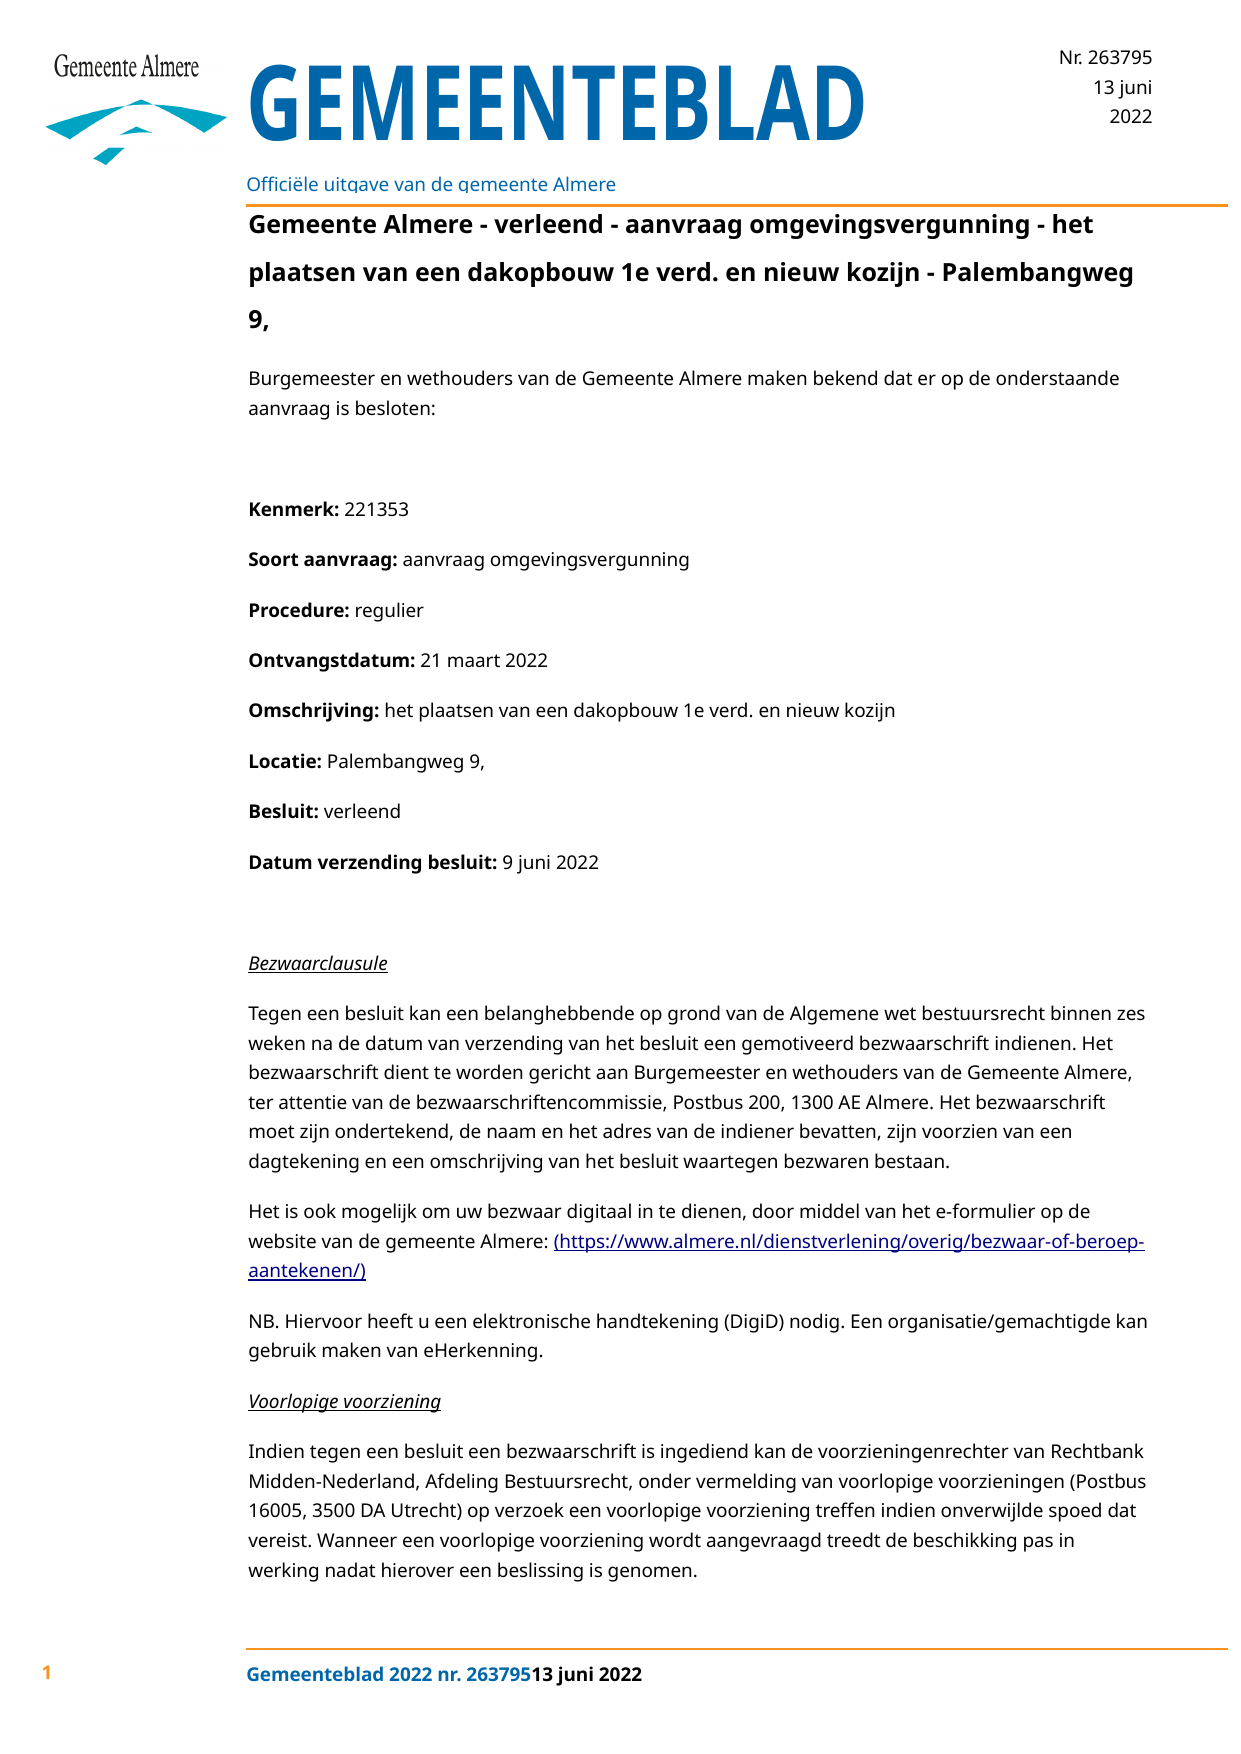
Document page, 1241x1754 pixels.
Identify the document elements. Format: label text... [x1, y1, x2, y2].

text Besluit: verleend [248, 798, 1152, 824]
text Procedure: regulier [248, 597, 1152, 622]
text Burgemeester en wethouders van de Gemeente Almere maken bekend dat er op de onderstaande aanvraag is besloten: [248, 366, 1152, 421]
text Kenmerk: 221353 [248, 496, 1152, 522]
text Tegen een besluit kan een belanghebbende op grond van de Algemene wet bestuursrecht binnen zes weken na de datum van verzending van het besluit een gemotiveerd bezwaarschrift indienen. Het bezwaarschrift dient te worden gericht aan Burgemeester en wethouders van de Gemeente Almere, ter attentie van de bezwaarschriftencommissie, Postbus 200, 1300 AE Almere. Het bezwaarschrift moet zijn ondertekend, de naam en het adres van de indiener bevatten, zijn voorzien van een dagtekening en een omschrijving van het besluit waartegen bezwaren bestaan. [248, 1000, 1152, 1174]
text Indien tegen een besluit een bezwaarschrift is ingediend kan de voorzieningenrechter van Rechtbank Midden-Nederland, Afdeling Bestuursrecht, onder vermelding van voorlopige voorzieningen (Postbus 16005, 3500 DA Utrecht) op verzoek een voorlopige voorziening treffen indien onverwijlde spoed dat vereist. Wanneer een voorlopige voorziening wordt aangevraagd treedt de beschikking pas in werking nadat hierover een beslissing is genomen. [248, 1438, 1152, 1582]
text Gemeente Almere - verleend - aanvraag omgevingsvergunning - het plaatsen van een dakopbouw 1e verd. en nieuw kozijn - Palembangweg 9, [248, 207, 1152, 336]
text Locatie: Palembangweg 9, [248, 748, 1152, 774]
text Het is ook mogelijk om uw bezwaar digitaal in te dienen, door middel van het e-formulier op de website van de gemeente Almere: (https://www.almere.nl/dienstverlening/overig/bezwaar-of-beroep-aantekenen/) [248, 1198, 1152, 1283]
text Omschrijving: het plaatsen van een dakopbouw 1e verd. en nieuw kozijn [248, 698, 1152, 723]
text Datum verzending besluit: 9 juni 2022 [248, 849, 1152, 874]
text Ontvangstdatum: 21 maart 2022 [248, 647, 1152, 673]
picture [41, 47, 231, 172]
text Voorlopige voorziening [248, 1388, 1152, 1414]
text Soort aanvraag: aanvraag omgevingsvergunning [248, 546, 1152, 572]
text NB. Hiervoor heeft u een elektronische handtekening (DigiD) nodig. Een organisatie/gemachtigde kan gebruik maken van eHerkenning. [248, 1308, 1152, 1363]
text Bezwaarclausule [248, 950, 1152, 975]
